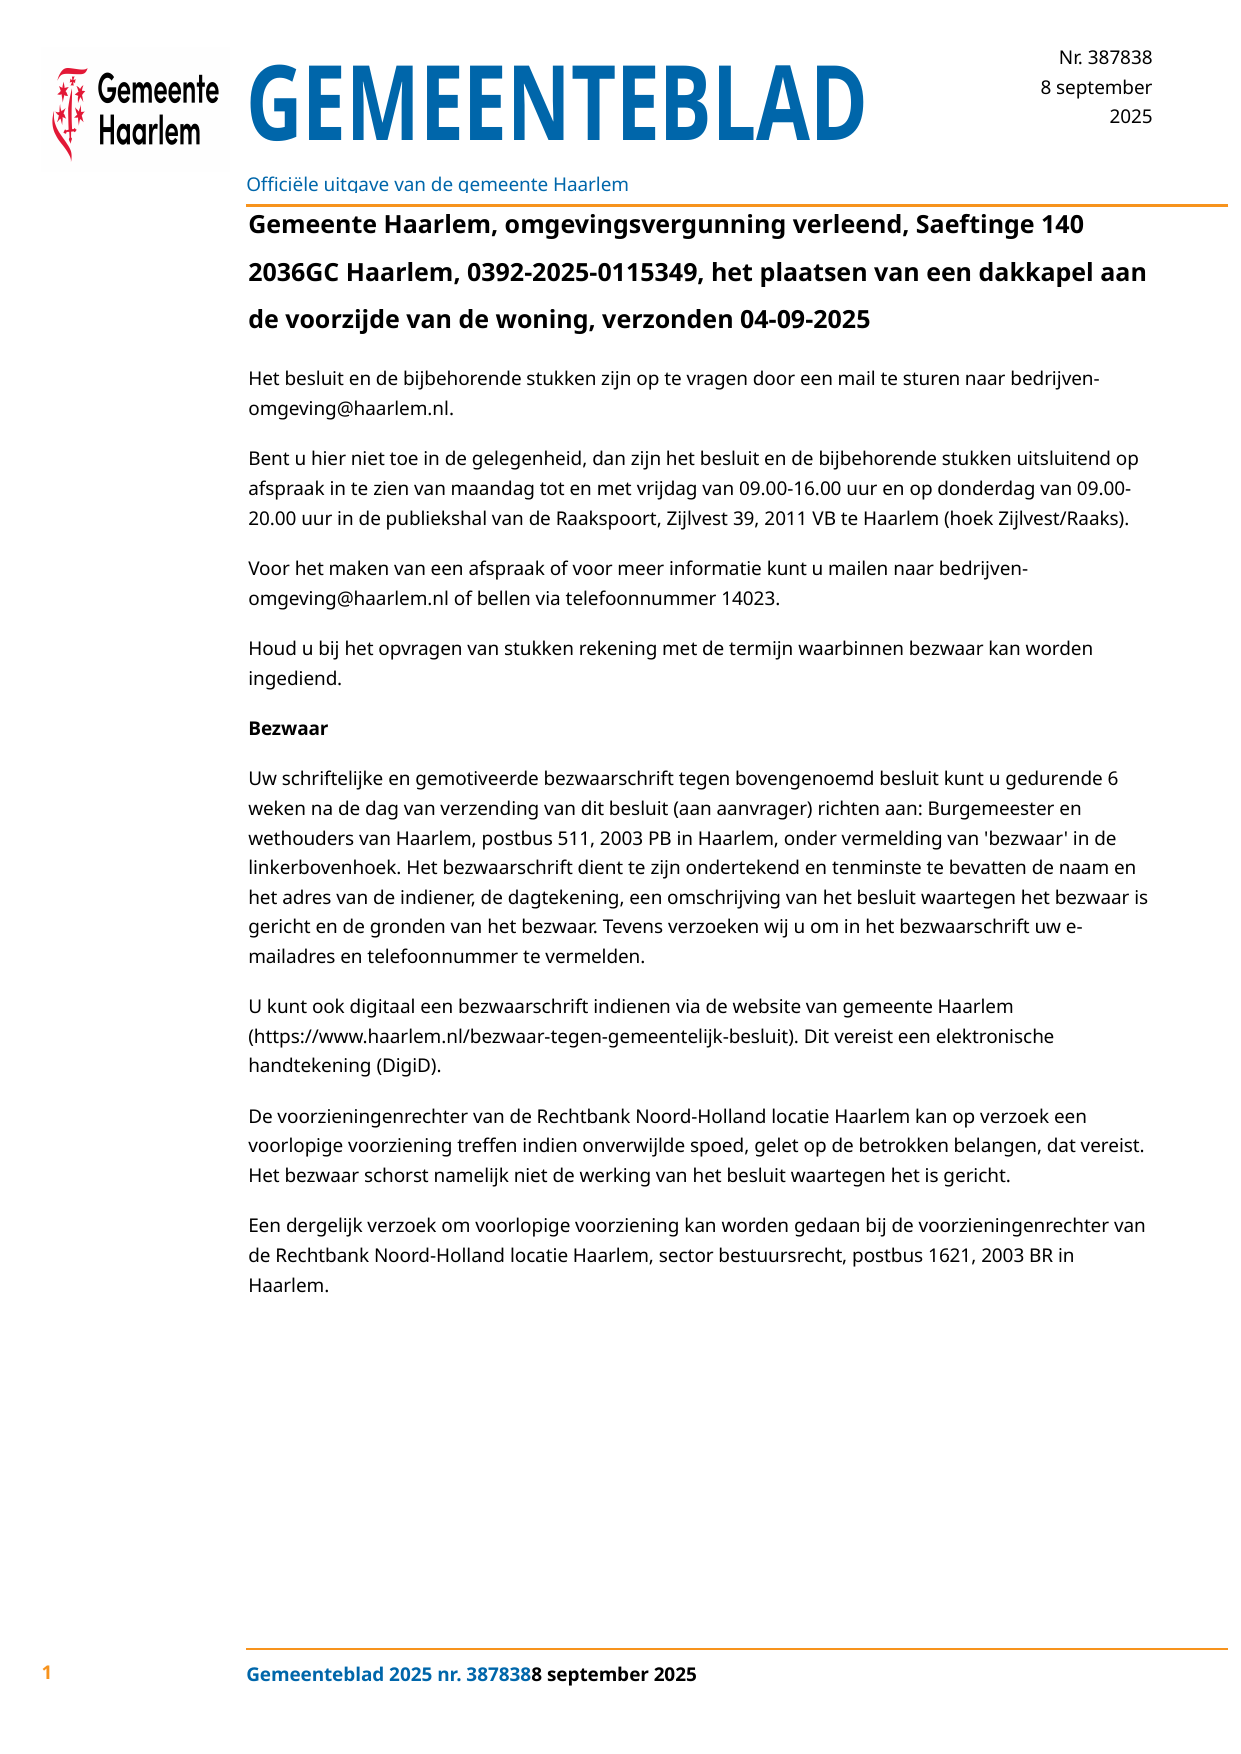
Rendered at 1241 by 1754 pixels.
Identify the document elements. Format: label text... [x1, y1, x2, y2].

text Uw schriftelijke en gemotiveerde bezwaarschrift tegen bovengenoemd besluit kunt u gedurende 6 weken na de dag van verzending van dit besluit (aan aanvrager) richten aan: Burgemeester en wethouders van Haarlem, postbus 511, 2003 PB in Haarlem, onder vermelding van 'bezwaar' in de linkerbovenhoek. Het bezwaarschrift dient te zijn ondertekend en tenminste te bevatten de naam en het adres van de indiener, de dagtekening, een omschrijving van het besluit waartegen het bezwaar is gericht en de gronden van het bezwaar. Tevens verzoeken wij u om in het bezwaarschrift uw e-mailadres en telefoonnummer te vermelden. [248, 766, 1152, 969]
text Een dergelijk verzoek om voorlopige voorziening kan worden gedaan bij de voorzieningenrechter van de Rechtbank Noord-Holland locatie Haarlem, sector bestuursrecht, postbus 1621, 2003 BR in Haarlem. [248, 1213, 1152, 1297]
text Gemeente Haarlem, omgevingsvergunning verleend, Saeftinge 140 2036GC Haarlem, 0392-2025-0115349, het plaatsen van een dakkapel aan de voorzijde van de woning, verzonden 04-09-2025 [248, 207, 1152, 336]
text Voor het maken van een afspraak of voor meer informatie kunt u mailen naar bedrijven-omgeving@haarlem.nl of bellen via telefoonnummer 14023. [248, 555, 1152, 610]
text Bent u hier niet toe in de gelegenheid, dan zijn het besluit en de bijbehorende stukken uitsluitend op afspraak in te zien van maandag tot en met vrijdag van 09.00-16.00 uur en op donderdag van 09.00-20.00 uur in de publiekshal van de Raakspoort, Zijlvest 39, 2011 VB te Haarlem (hoek Zijlvest/Raaks). [248, 446, 1152, 530]
text De voorzieningenrechter van de Rechtbank Noord-Holland locatie Haarlem kan op verzoek een voorlopige voorziening treffen indien onverwijlde spoed, gelet op de betrokken belangen, dat vereist. Het bezwaar schorst namelijk niet de werking van het besluit waartegen het is gericht. [248, 1103, 1152, 1188]
text U kunt ook digitaal een bezwaarschrift indienen via de website van gemeente Haarlem (https://www.haarlem.nl/bezwaar-tegen-gemeentelijk-besluit). Dit vereist een elektronische handtekening (DigiD). [248, 993, 1152, 1078]
text Houd u bij het opvragen van stukken rekening met de termijn waarbinnen bezwaar kan worden ingediend. [248, 635, 1152, 690]
text Het besluit en de bijbehorende stukken zijn op te vragen door een mail te sturen naar bedrijven-omgeving@haarlem.nl. [248, 366, 1152, 421]
picture [41, 47, 231, 172]
text Bezwaar [248, 715, 1152, 741]
